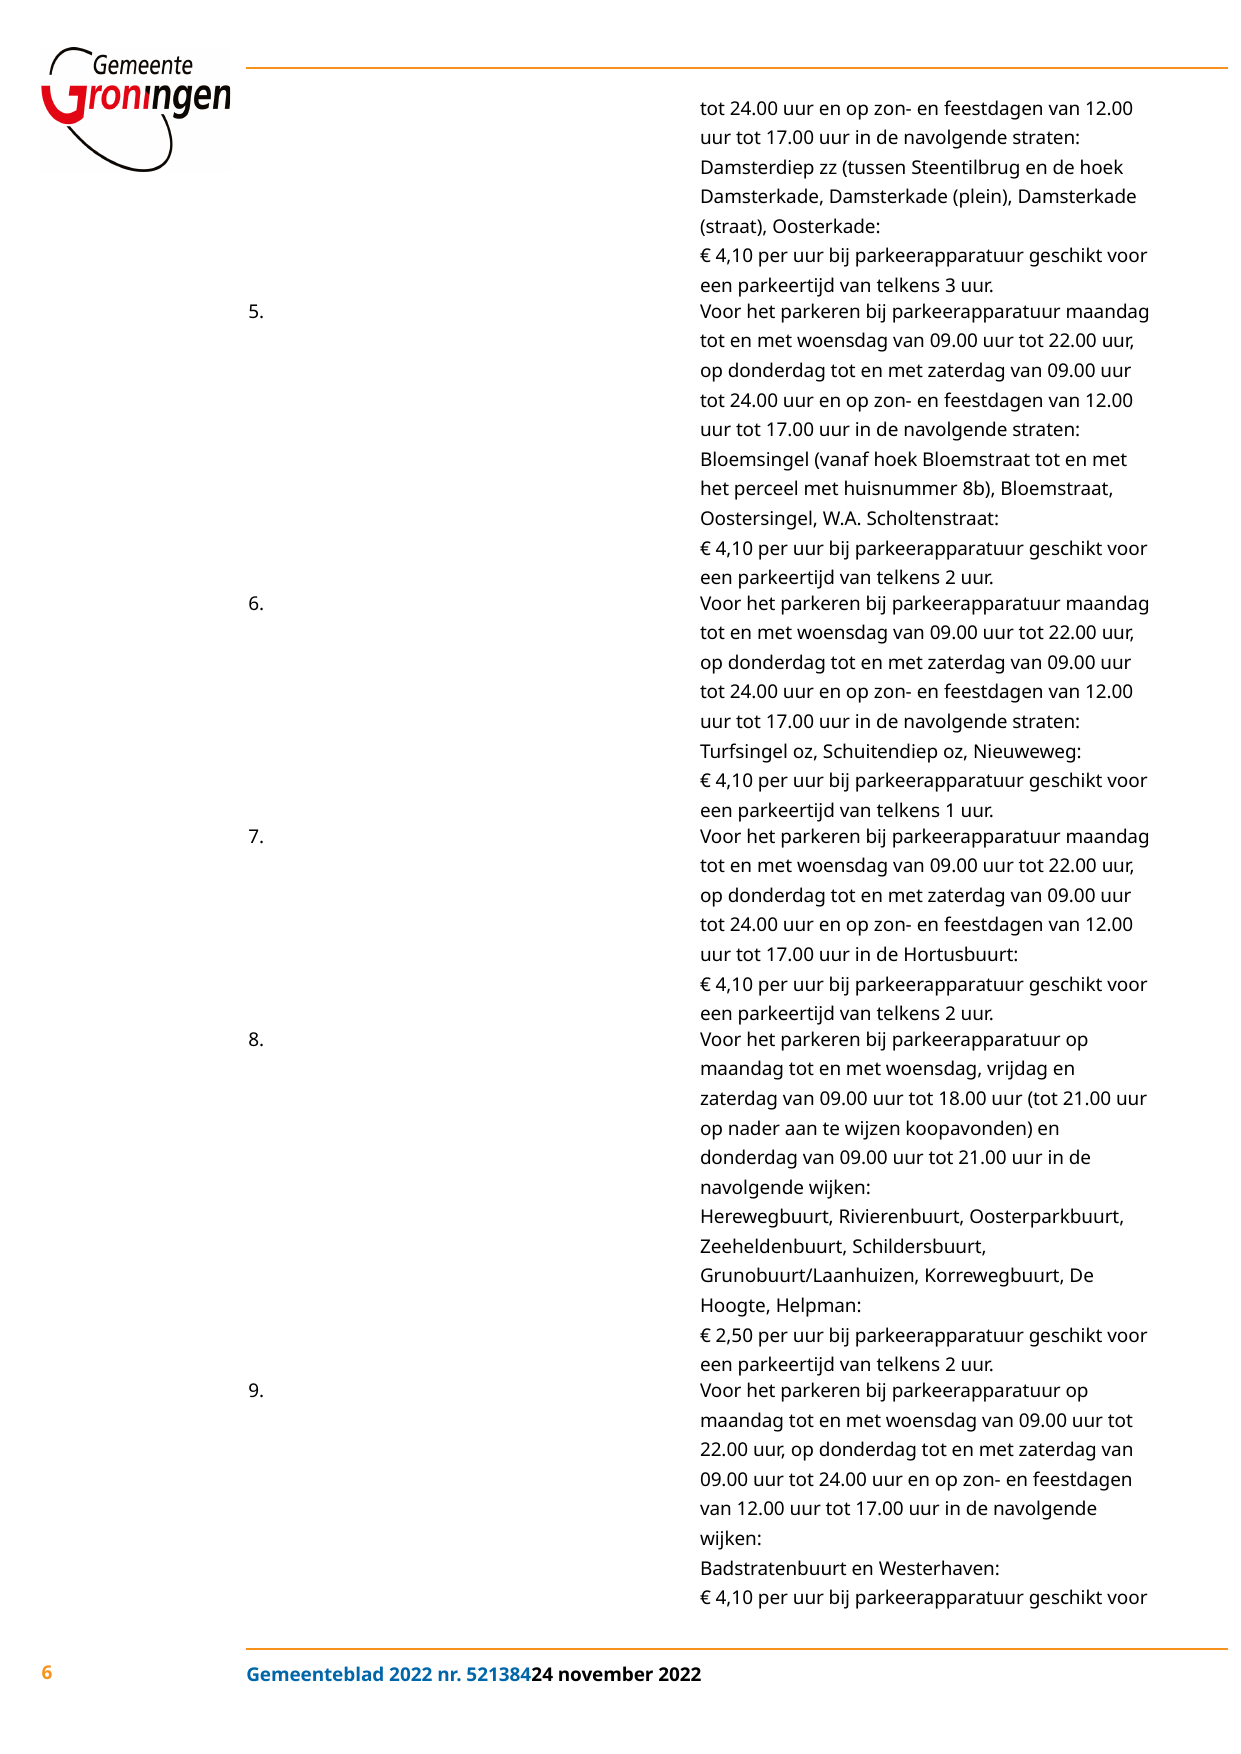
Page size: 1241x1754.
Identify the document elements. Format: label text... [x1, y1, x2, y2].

table_cell Voor het parkeren bij parkeerapparatuur op maandag tot en met woensdag van 09.00 uur tot 22.00 uur, op donderdag tot en met zaterdag van 09.00 uur tot 24.00 uur en op zon- en feestdagen van 12.00 uur tot 17.00 uur in de navolgende wijken: Badstratenbuurt en Westerhaven: € 4,10 per uur bij parkeerapparatuur geschikt voor [700, 1377, 1152, 1610]
table_cell [248, 95, 700, 298]
table_cell tot 24.00 uur en op zon- en feestdagen van 12.00 uur tot 17.00 uur in de navolgende straten: Damsterdiep zz (tussen Steentilbrug en de hoek Damsterkade, Damsterkade (plein), Damsterkade (straat), Oosterkade: € 4,10 per uur bij parkeerapparatuur geschikt voor een parkeertijd van telkens 3 uur. [700, 95, 1152, 298]
table_cell 5. [248, 298, 700, 590]
table_cell Voor het parkeren bij parkeerapparatuur maandag tot en met woensdag van 09.00 uur tot 22.00 uur, op donderdag tot en met zaterdag van 09.00 uur tot 24.00 uur en op zon- en feestdagen van 12.00 uur tot 17.00 uur in de navolgende straten: Turfsingel oz, Schuitendiep oz, Nieuweweg: € 4,10 per uur bij parkeerapparatuur geschikt voor een parkeertijd van telkens 1 uur. [700, 590, 1152, 823]
table_cell Voor het parkeren bij parkeerapparatuur maandag tot en met woensdag van 09.00 uur tot 22.00 uur, op donderdag tot en met zaterdag van 09.00 uur tot 24.00 uur en op zon- en feestdagen van 12.00 uur tot 17.00 uur in de Hortusbuurt: € 4,10 per uur bij parkeerapparatuur geschikt voor een parkeertijd van telkens 2 uur. [700, 823, 1152, 1026]
picture [41, 47, 231, 172]
table_cell 9. [248, 1377, 700, 1610]
table_cell 6. [248, 590, 700, 823]
table_cell Voor het parkeren bij parkeerapparatuur op maandag tot en met woensdag, vrijdag en zaterdag van 09.00 uur tot 18.00 uur (tot 21.00 uur op nader aan te wijzen koopavonden) en donderdag van 09.00 uur tot 21.00 uur in de navolgende wijken: Herewegbuurt, Rivierenbuurt, Oosterparkbuurt, Zeeheldenbuurt, Schildersbuurt, Grunobuurt/Laanhuizen, Korrewegbuurt, De Hoogte, Helpman: € 2,50 per uur bij parkeerapparatuur geschikt voor een parkeertijd van telkens 2 uur. [700, 1026, 1152, 1377]
table_cell Voor het parkeren bij parkeerapparatuur maandag tot en met woensdag van 09.00 uur tot 22.00 uur, op donderdag tot en met zaterdag van 09.00 uur tot 24.00 uur en op zon- en feestdagen van 12.00 uur tot 17.00 uur in de navolgende straten: Bloemsingel (vanaf hoek Bloemstraat tot en met het perceel met huisnummer 8b), Bloemstraat, Oostersingel, W.A. Scholtenstraat: € 4,10 per uur bij parkeerapparatuur geschikt voor een parkeertijd van telkens 2 uur. [700, 298, 1152, 590]
table_cell 8. [248, 1026, 700, 1377]
table_cell 7. [248, 823, 700, 1026]
